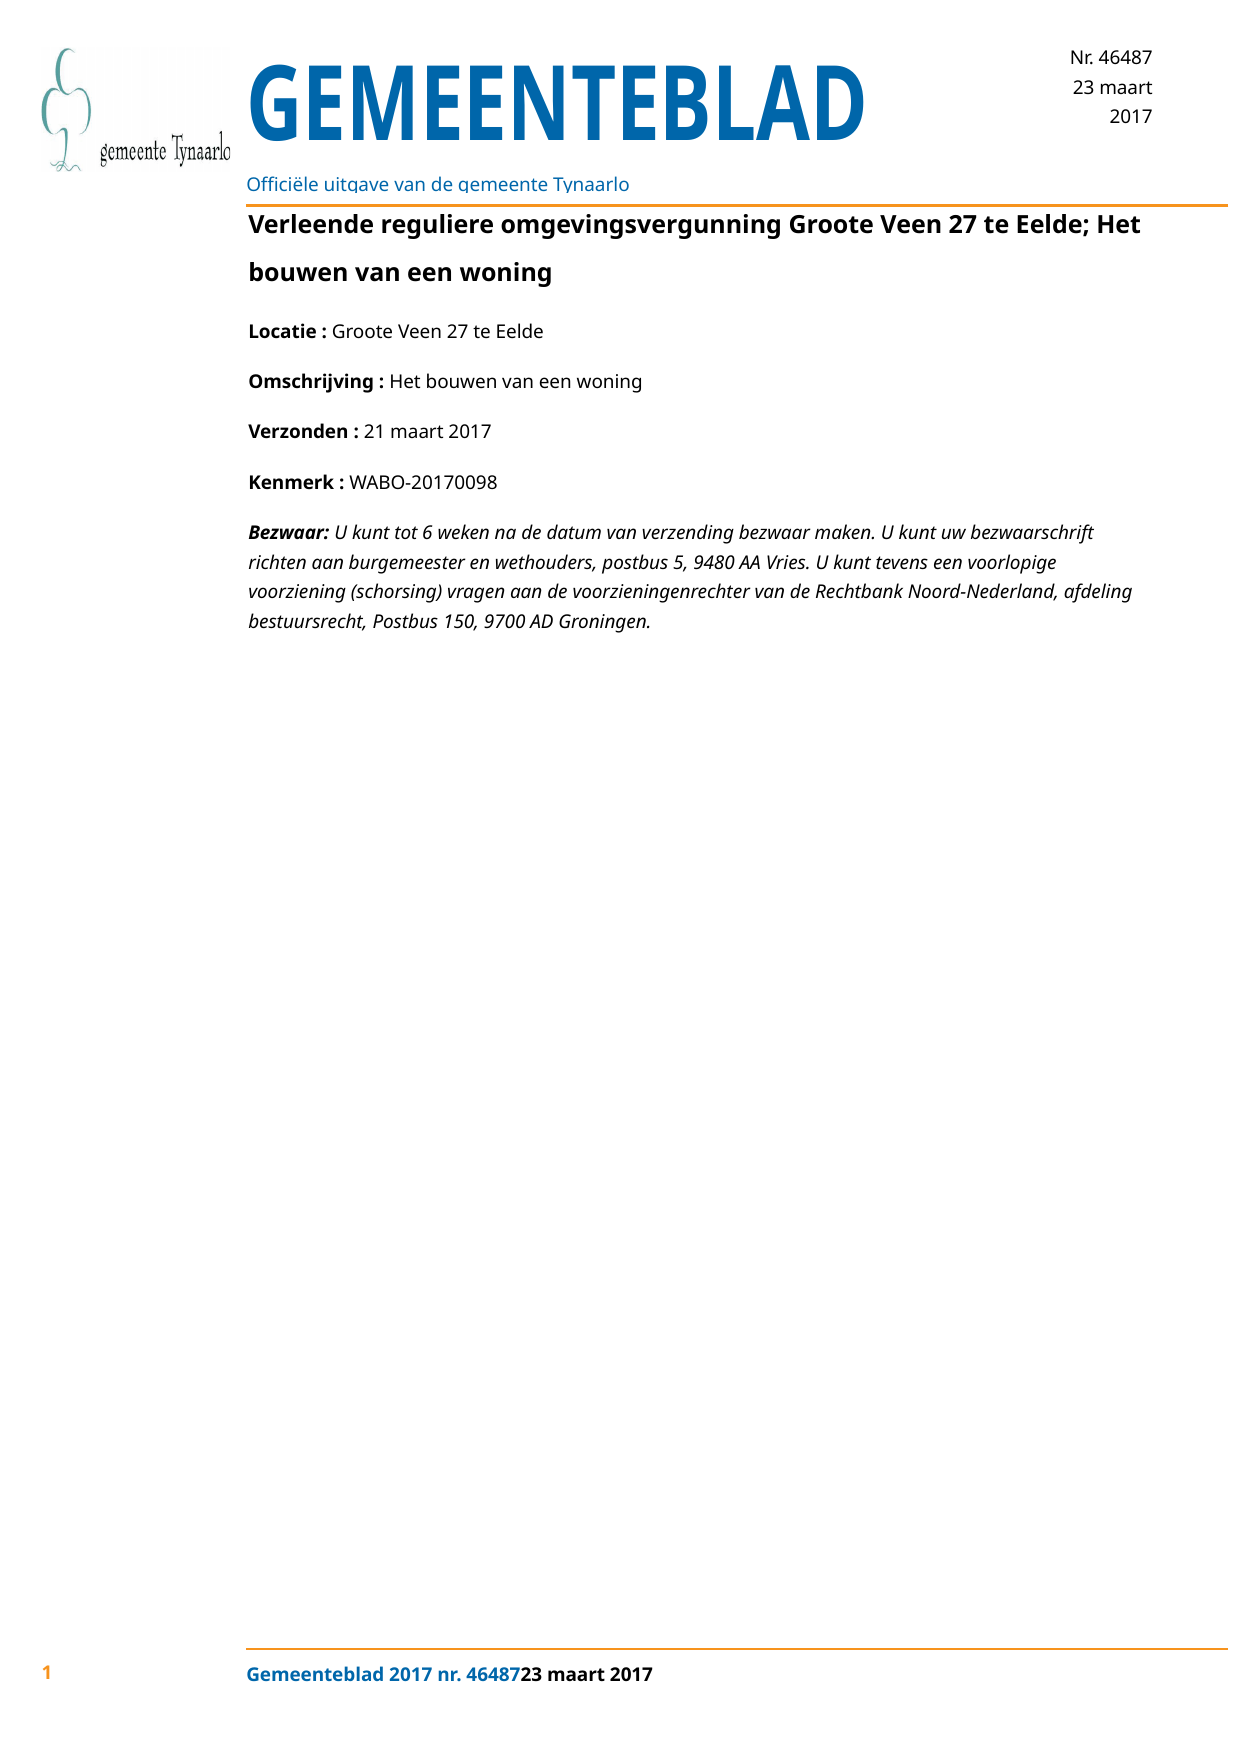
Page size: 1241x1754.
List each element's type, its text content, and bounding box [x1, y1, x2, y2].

text Bezwaar: U kunt tot 6 weken na de datum van verzending bezwaar maken. U kunt uw bezwaarschrift richten aan burgemeester en wethouders, postbus 5, 9480 AA Vries. U kunt tevens een voorlopige voorziening (schorsing) vragen aan de voorzieningenrechter van de Rechtbank Noord-Nederland, afdeling bestuursrecht, Postbus 150, 9700 AD Groningen. [248, 519, 1152, 634]
text Verzonden : 21 maart 2017 [248, 419, 1152, 444]
text Omschrijving : Het bouwen van een woning [248, 368, 1152, 394]
picture [41, 47, 231, 172]
text Verleende reguliere omgevingsvergunning Groote Veen 27 te Eelde; Het bouwen van een woning [248, 207, 1152, 288]
text Locatie : Groote Veen 27 te Eelde [248, 318, 1152, 344]
text Kenmerk : WABO-20170098 [248, 469, 1152, 495]
